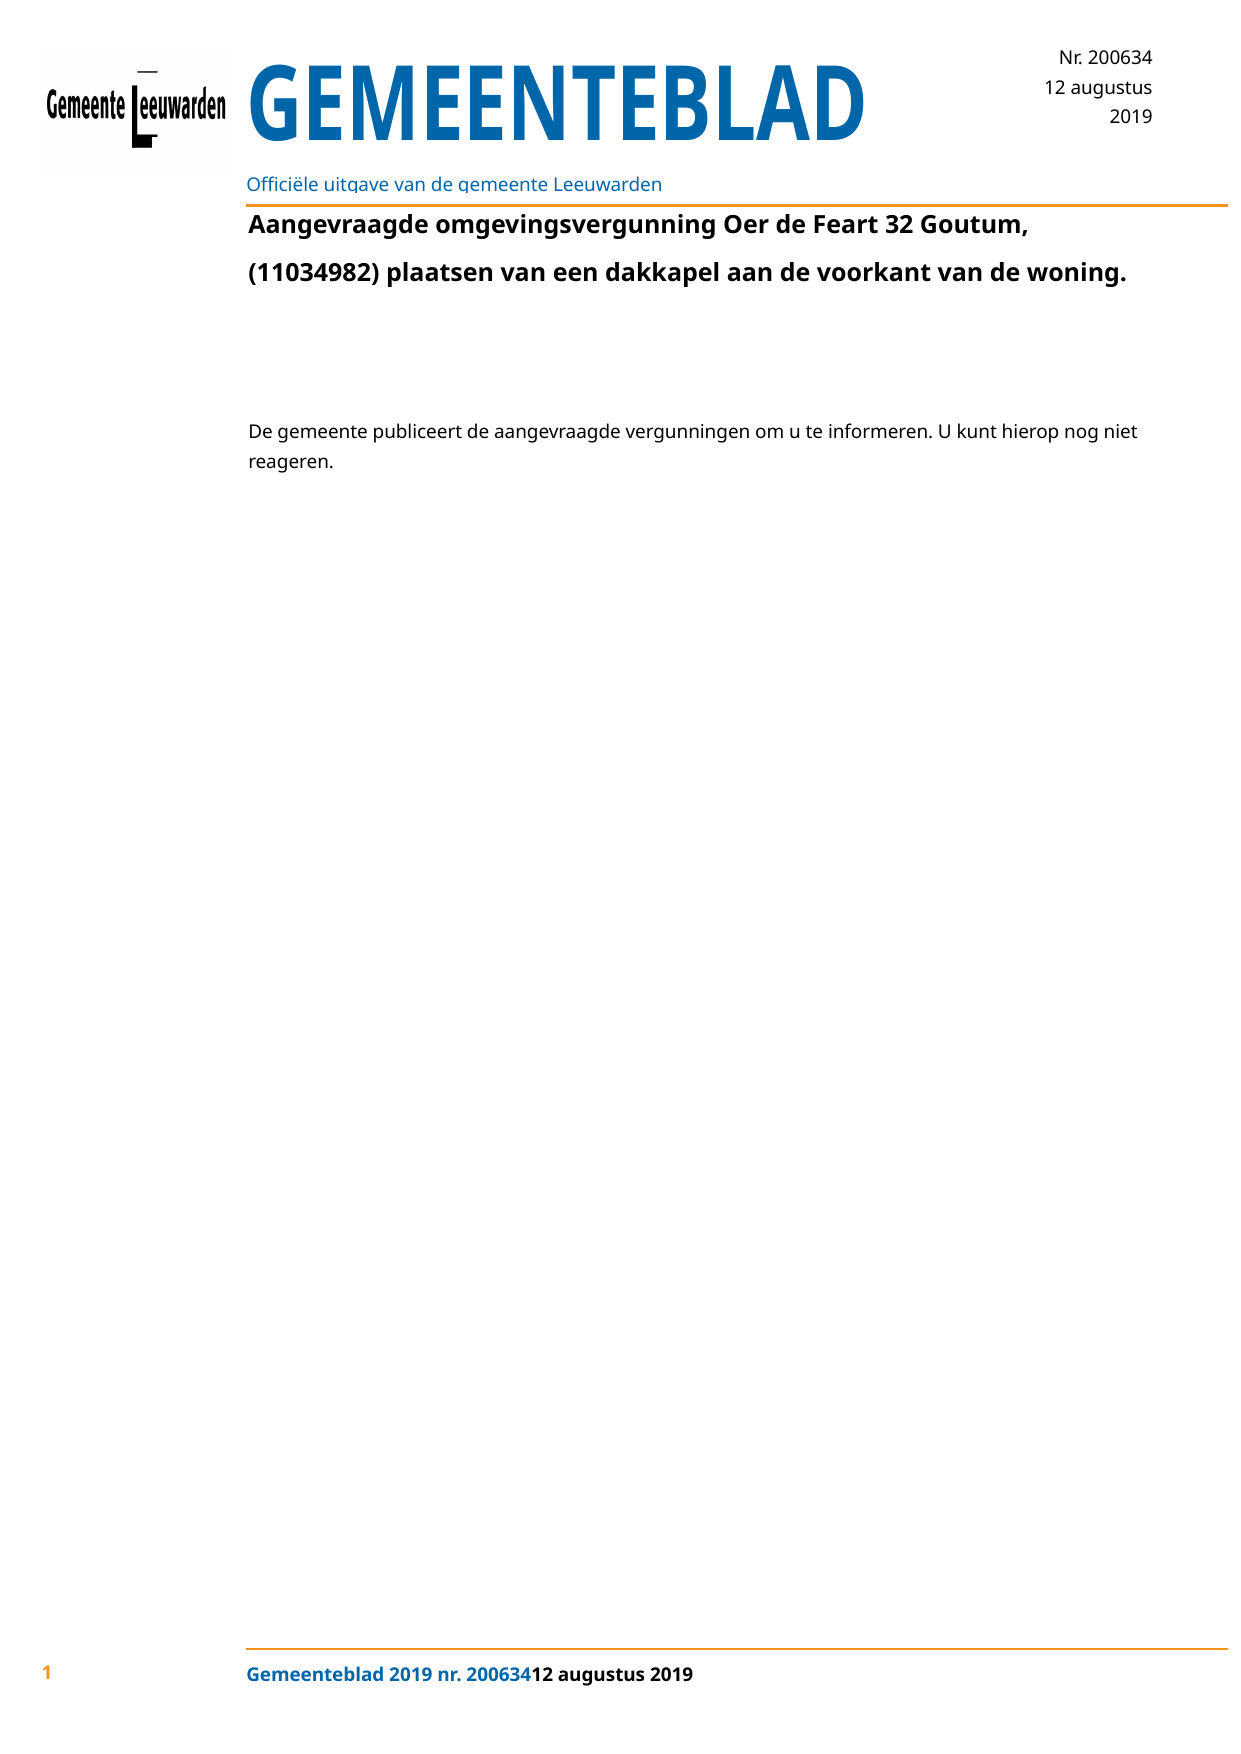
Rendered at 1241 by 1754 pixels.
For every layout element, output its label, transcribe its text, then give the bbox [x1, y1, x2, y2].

text Aangevraagde omgevingsvergunning Oer de Feart 32 Goutum, (11034982) plaatsen van een dakkapel aan de voorkant van de woning. [248, 207, 1152, 288]
picture [41, 47, 231, 172]
text De gemeente publiceert de aangevraagde vergunningen om u te informeren. U kunt hierop nog niet reageren. [248, 419, 1152, 474]
